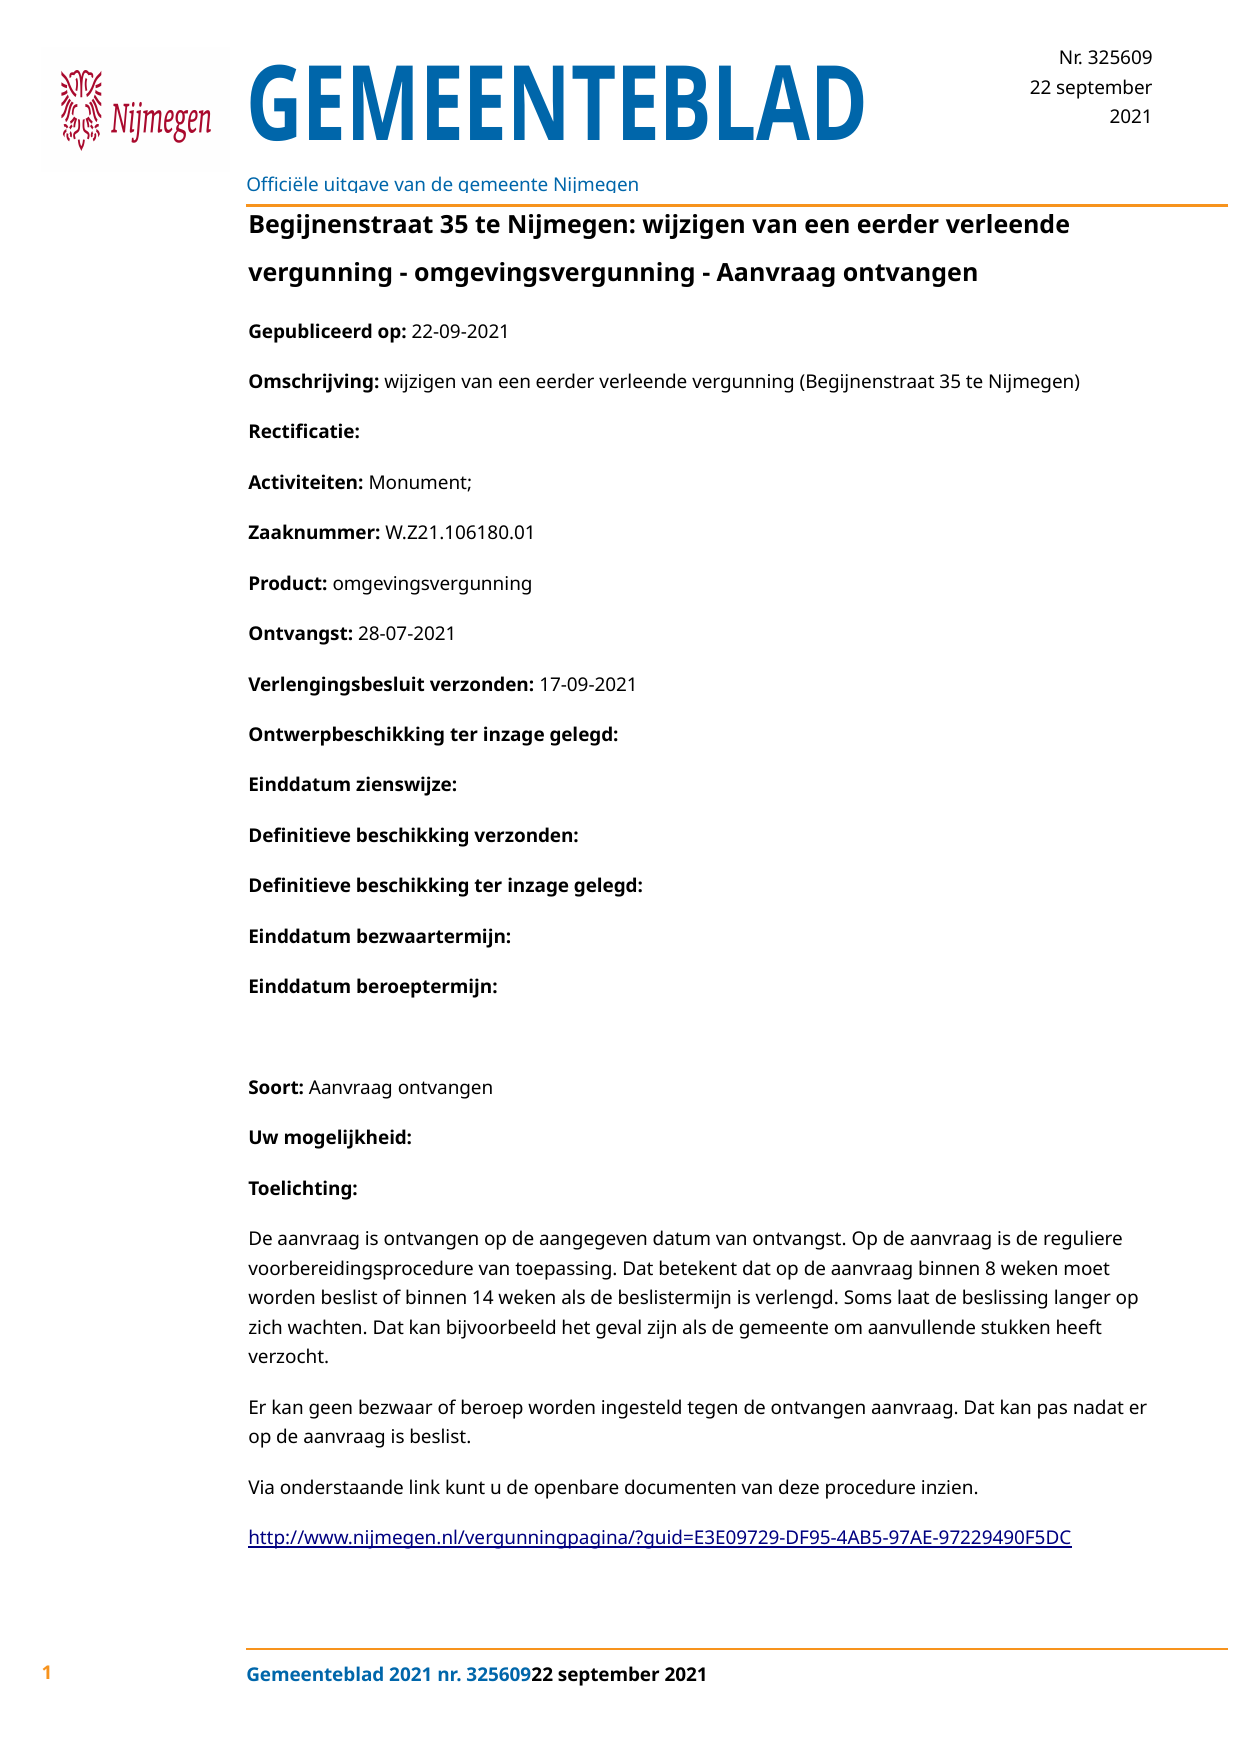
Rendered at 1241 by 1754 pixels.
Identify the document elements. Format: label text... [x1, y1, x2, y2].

text Omschrijving: wijzigen van een eerder verleende vergunning (Begijnenstraat 35 te Nijmegen) [248, 368, 1152, 394]
text Rectificatie: [248, 419, 1152, 444]
text Product: omgevingsvergunning [248, 570, 1152, 596]
text Via onderstaande link kunt u de openbare documenten van deze procedure inzien. [248, 1474, 1152, 1500]
text Zaaknummer: W.Z21.106180.01 [248, 519, 1152, 545]
text Einddatum zienswijze: [248, 772, 1152, 797]
text Uw mogelijkheid: [248, 1124, 1152, 1150]
text Einddatum beroeptermijn: [248, 973, 1152, 999]
text Gepubliceerd op: 22-09-2021 [248, 318, 1152, 344]
text Definitieve beschikking verzonden: [248, 822, 1152, 848]
text De aanvraag is ontvangen op de aangegeven datum van ontvangst. Op de aanvraag is de reguliere voorbereidingsprocedure van toepassing. Dat betekent dat op de aanvraag binnen 8 weken moet worden beslist of binnen 14 weken als de beslistermijn is verlengd. Soms laat de beslissing langer op zich wachten. Dat kan bijvoorbeeld het geval zijn als de gemeente om aanvullende stukken heeft verzocht. [248, 1225, 1152, 1369]
text Ontwerpbeschikking ter inzage gelegd: [248, 721, 1152, 747]
text Soort: Aanvraag ontvangen [248, 1074, 1152, 1100]
text Begijnenstraat 35 te Nijmegen: wijzigen van een eerder verleende vergunning - omgevingsvergunning - Aanvraag ontvangen [248, 207, 1152, 288]
text Activiteiten: Monument; [248, 469, 1152, 495]
picture [41, 47, 231, 172]
text Verlengingsbesluit verzonden: 17-09-2021 [248, 671, 1152, 697]
text http://www.nijmegen.nl/vergunningpagina/?guid=E3E09729-DF95-4AB5-97AE-97229490F5DC [248, 1524, 1152, 1550]
text Definitieve beschikking ter inzage gelegd: [248, 872, 1152, 898]
text Ontvangst: 28-07-2021 [248, 620, 1152, 646]
text Er kan geen bezwaar of beroep worden ingesteld tegen de ontvangen aanvraag. Dat kan pas nadat er op de aanvraag is beslist. [248, 1394, 1152, 1449]
text Toelichting: [248, 1175, 1152, 1201]
text Einddatum bezwaartermijn: [248, 923, 1152, 949]
